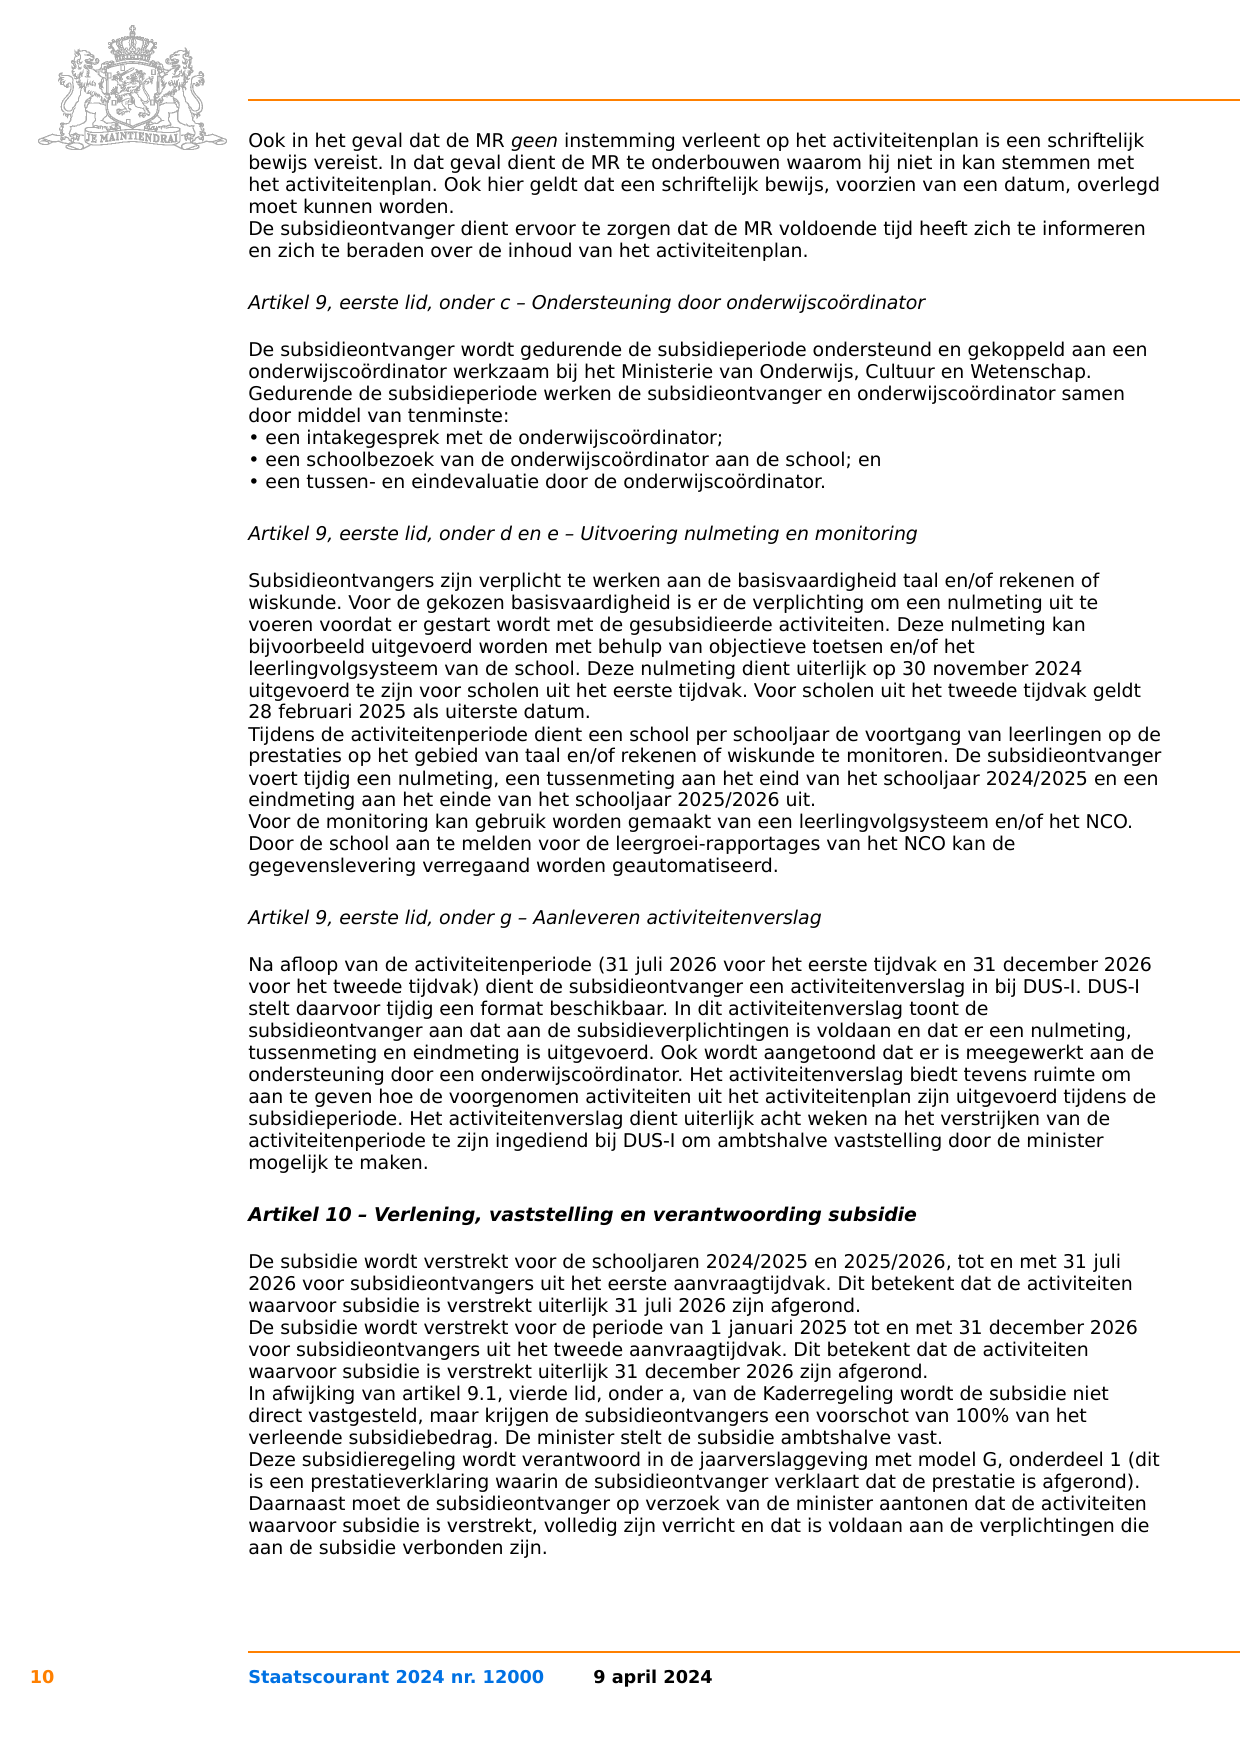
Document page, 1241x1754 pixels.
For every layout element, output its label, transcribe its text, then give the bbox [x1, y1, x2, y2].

text Ook in het geval dat de MR geen instemming verleent op het activiteitenplan is een schriftelijk bewijs vereist. In dat geval dient de MR te onderbouwen waarom hij niet in kan stemmen met het activiteitenplan. Ook hier geldt dat een schriftelijk bewijs, voorzien van een datum, overlegd moet kunnen worden. [248, 130, 1163, 218]
text • een tussen- en eindevaluatie door de onderwijscoördinator. [248, 471, 1163, 493]
text • een schoolbezoek van de onderwijscoördinator aan de school; en [248, 449, 1163, 471]
subtitle Artikel 9, eerste lid, onder c – Ondersteuning door onderwijscoördinator [248, 292, 1163, 314]
text De subsidieontvanger dient ervoor te zorgen dat de MR voldoende tijd heeft zich te informeren en zich te beraden over de inhoud van het activiteitenplan. [248, 218, 1163, 262]
text In afwijking van artikel 9.1, vierde lid, onder a, van de Kaderregeling wordt de subsidie niet direct vastgesteld, maar krijgen de subsidieontvangers een voorschot van 100% van het verleende subsidiebedrag. De minister stelt de subsidie ambtshalve vast. [248, 1383, 1163, 1449]
text De subsidieontvanger wordt gedurende de subsidieperiode ondersteund en gekoppeld aan een onderwijscoördinator werkzaam bij het Ministerie van Onderwijs, Cultuur en Wetenschap. Gedurende de subsidieperiode werken de subsidieontvanger en onderwijscoördinator samen door middel van tenminste: [248, 339, 1163, 427]
subtitle Artikel 9, eerste lid, onder g – Aanleveren activiteitenverslag [248, 907, 1163, 929]
text Tijdens de activiteitenperiode dient een school per schooljaar de voortgang van leerlingen op de prestaties op het gebied van taal en/of rekenen of wiskunde te monitoren. De subsidieontvanger voert tijdig een nulmeting, een tussenmeting aan het eind van het schooljaar 2024/2025 en een eindmeting aan het einde van het schooljaar 2025/2026 uit. [248, 723, 1163, 811]
text Subsidieontvangers zijn verplicht te werken aan de basisvaardigheid taal en/of rekenen of wiskunde. Voor de gekozen basisvaardigheid is er de verplichting om een nulmeting uit te voeren voordat er gestart wordt met de gesubsidieerde activiteiten. Deze nulmeting kan bijvoorbeeld uitgevoerd worden met behulp van objectieve toetsen en/of het leerlingvolgsysteem van de school. Deze nulmeting dient uiterlijk op 30 november 2024 uitgevoerd te zijn voor scholen uit het eerste tijdvak. Voor scholen uit het tweede tijdvak geldt 28 februari 2025 als uiterste datum. [248, 569, 1163, 723]
text • een intakegesprek met de onderwijscoördinator; [248, 427, 1163, 449]
text De subsidie wordt verstrekt voor de schooljaren 2024/2025 en 2025/2026, tot en met 31 juli 2026 voor subsidieontvangers uit het eerste aanvraagtijdvak. Dit betekent dat de activiteiten waarvoor subsidie is verstrekt uiterlijk 31 juli 2026 zijn afgerond. [248, 1251, 1163, 1317]
picture [38, 25, 227, 150]
text Deze subsidieregeling wordt verantwoord in de jaarverslaggeving met model G, onderdeel 1 (dit is een prestatieverklaring waarin de subsidieontvanger verklaart dat de prestatie is afgerond). Daarnaast moet de subsidieontvanger op verzoek van de minister aantonen dat de activiteiten waarvoor subsidie is verstrekt, volledig zijn verricht en dat is voldaan aan de verplichtingen die aan de subsidie verbonden zijn. [248, 1449, 1163, 1559]
text Na afloop van de activiteitenperiode (31 juli 2026 voor het eerste tijdvak en 31 december 2026 voor het tweede tijdvak) dient de subsidieontvanger een activiteitenverslag in bij DUS-I. DUS-I stelt daarvoor tijdig een format beschikbaar. In dit activiteitenverslag toont de subsidieontvanger aan dat aan de subsidieverplichtingen is voldaan en dat er een nulmeting, tussenmeting en eindmeting is uitgevoerd. Ook wordt aangetoond dat er is meegewerkt aan de ondersteuning door een onderwijscoördinator. Het activiteitenverslag biedt tevens ruimte om aan te geven hoe de voorgenomen activiteiten uit het activiteitenplan zijn uitgevoerd tijdens de subsidieperiode. Het activiteitenverslag dient uiterlijk acht weken na het verstrijken van de activiteitenperiode te zijn ingediend bij DUS-I om ambtshalve vaststelling door de minister mogelijk te maken. [248, 954, 1163, 1174]
subtitle Artikel 10 – Verlening, vaststelling en verantwoording subsidie [248, 1204, 1163, 1226]
text Voor de monitoring kan gebruik worden gemaakt van een leerlingvolgsysteem en/of het NCO. Door de school aan te melden voor de leergroei-rapportages van het NCO kan de gegevenslevering verregaand worden geautomatiseerd. [248, 811, 1163, 877]
subtitle Artikel 9, eerste lid, onder d en e – Uitvoering nulmeting en monitoring [248, 523, 1163, 544]
text De subsidie wordt verstrekt voor de periode van 1 januari 2025 tot en met 31 december 2026 voor subsidieontvangers uit het tweede aanvraagtijdvak. Dit betekent dat de activiteiten waarvoor subsidie is verstrekt uiterlijk 31 december 2026 zijn afgerond. [248, 1317, 1163, 1383]
